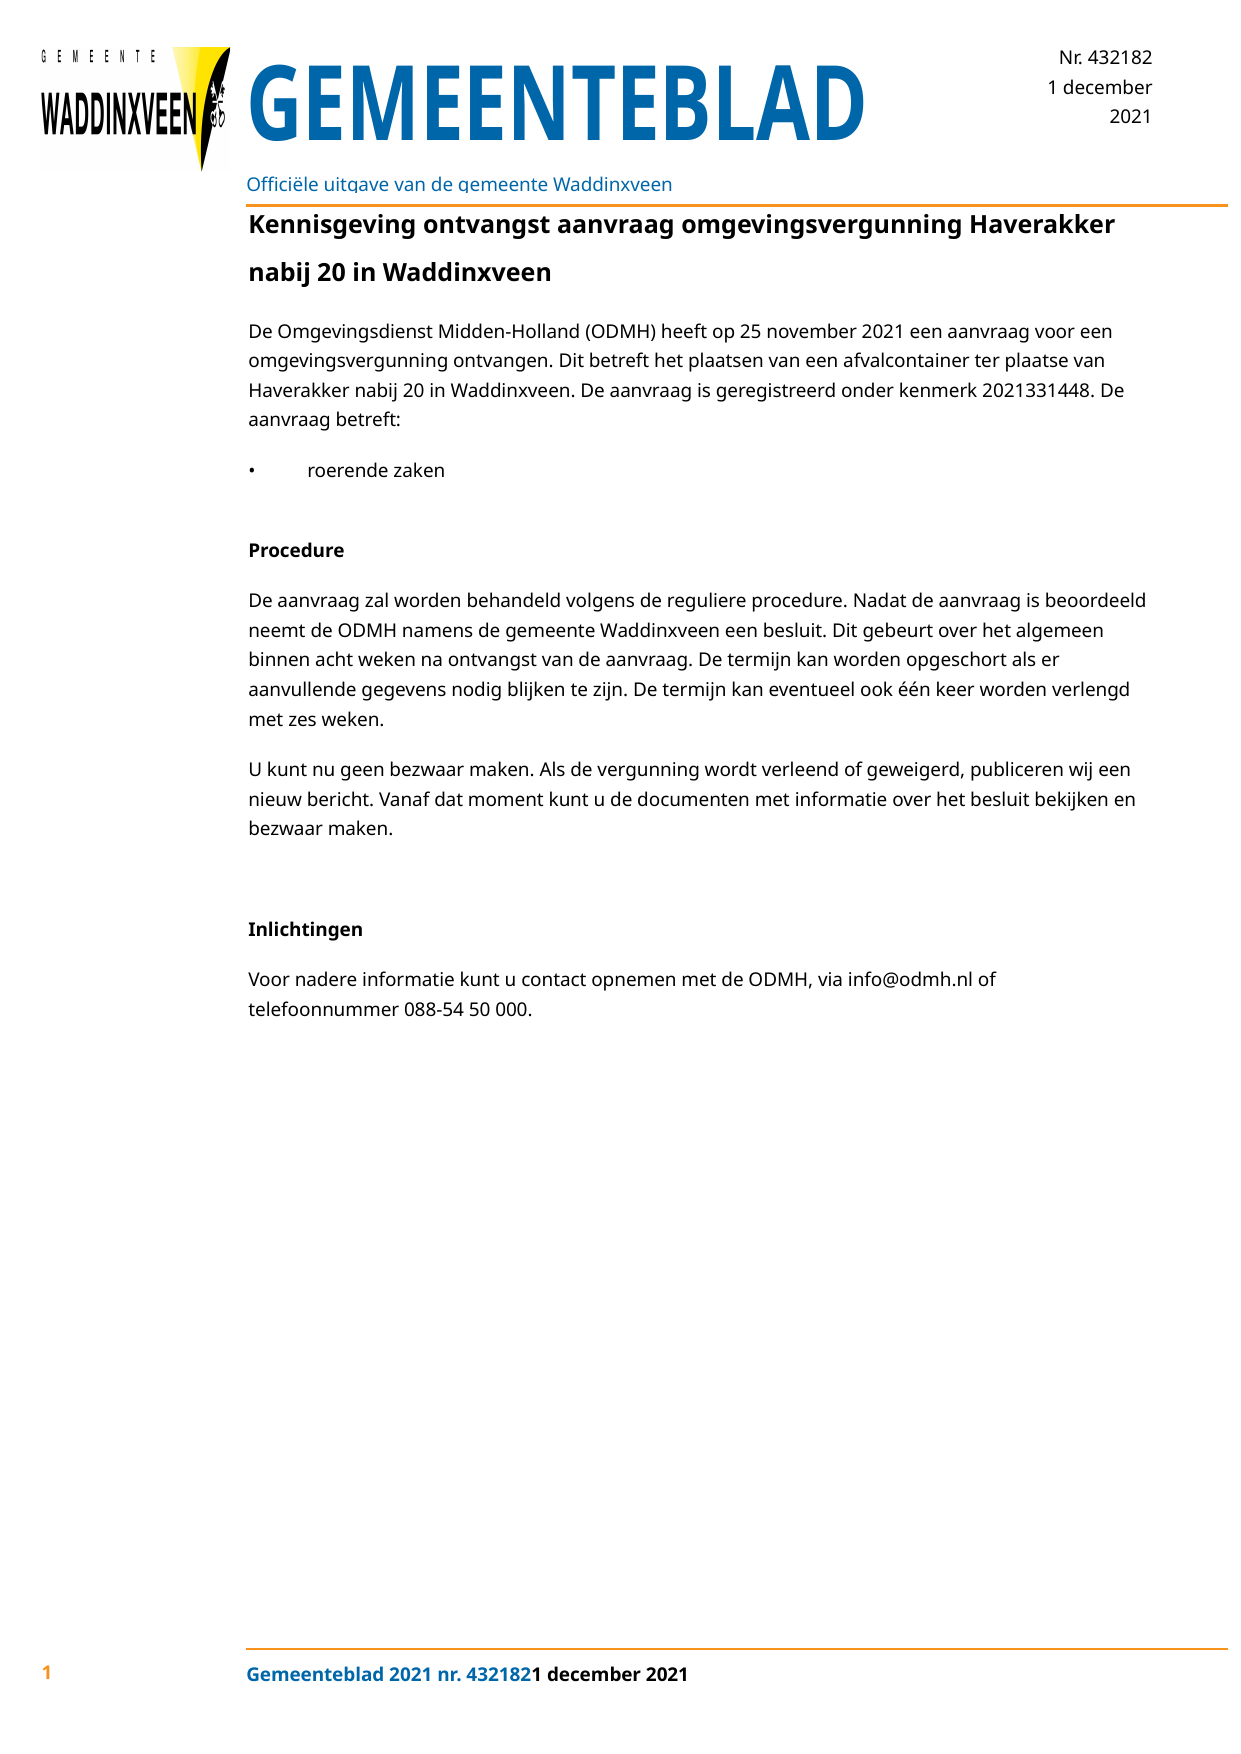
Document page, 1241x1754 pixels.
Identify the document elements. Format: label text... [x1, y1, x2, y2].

text Inlichtingen [248, 916, 1152, 942]
text Procedure [248, 537, 1152, 563]
text Voor nadere informatie kunt u contact opnemen met de ODMH, via info@odmh.nl of telefoonnummer 088-54 50 000. [248, 967, 1152, 1022]
text De aanvraag zal worden behandeld volgens de reguliere procedure. Nadat de aanvraag is beoordeeld neemt de ODMH namens de gemeente Waddinxveen een besluit. Dit gebeurt over het algemeen binnen acht weken na ontvangst van de aanvraag. De termijn kan worden opgeschort als er aanvullende gegevens nodig blijken te zijn. De termijn kan eventueel ook één keer worden verlengd met zes weken. [248, 587, 1152, 732]
list roerende zaken [248, 457, 1152, 483]
text Kennisgeving ontvangst aanvraag omgevingsvergunning Haverakker nabij 20 in Waddinxveen [248, 207, 1152, 288]
text U kunt nu geen bezwaar maken. Als de vergunning wordt verleend of geweigerd, publiceren wij een nieuw bericht. Vanaf dat moment kunt u de documenten met informatie over het besluit bekijken en bezwaar maken. [248, 756, 1152, 841]
text De Omgevingsdienst Midden-Holland (ODMH) heeft op 25 november 2021 een aanvraag voor een omgevingsvergunning ontvangen. Dit betreft het plaatsen van een afvalcontainer ter plaatse van Haverakker nabij 20 in Waddinxveen. De aanvraag is geregistreerd onder kenmerk 2021331448. De aanvraag betreft: [248, 318, 1152, 432]
picture [41, 47, 231, 172]
